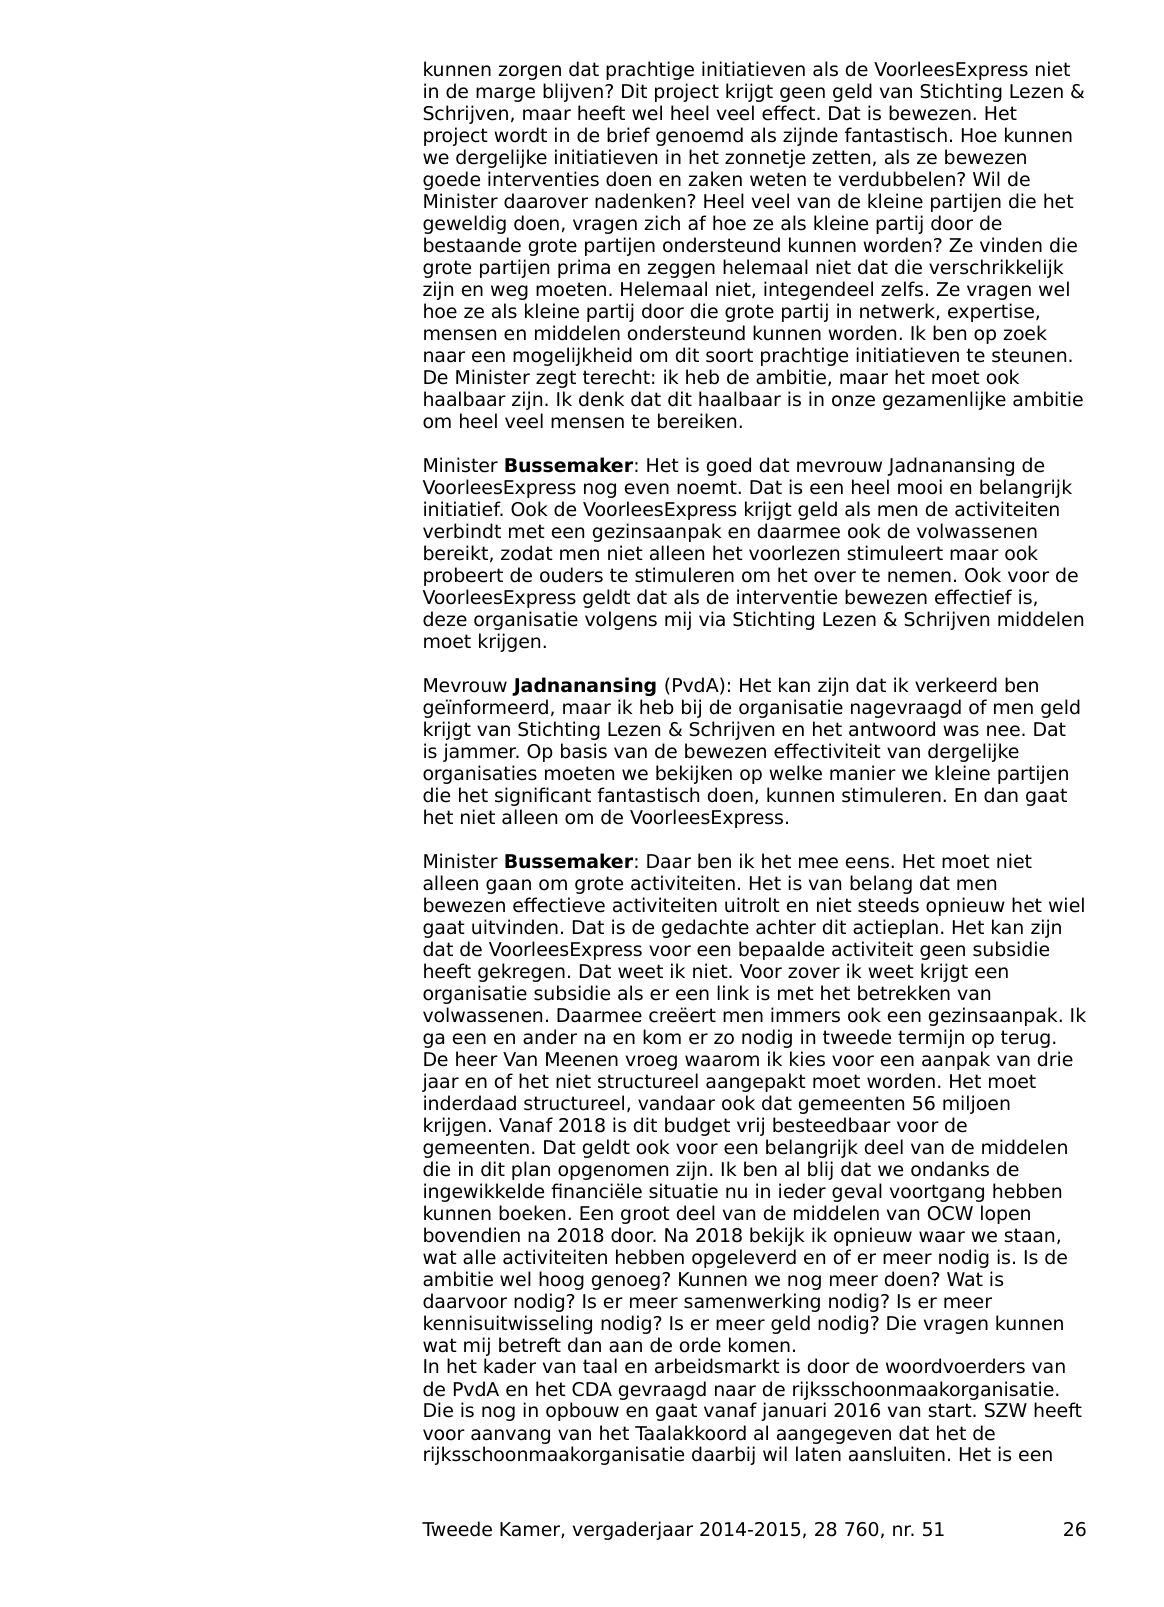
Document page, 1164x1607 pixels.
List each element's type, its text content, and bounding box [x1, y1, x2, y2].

text In het kader van taal en arbeidsmarkt is door de woordvoerders van de PvdA en het CDA gevraagd naar de rijksschoonmaakorganisatie. Die is nog in opbouw en gaat vanaf januari 2016 van start. SZW heeft voor aanvang van het Taalakkoord al aangegeven dat het de rijksschoonmaakorganisatie daarbij wil laten aansluiten. Het is een [422, 1356, 1087, 1466]
text kunnen zorgen dat prachtige initiatieven als de VoorleesExpress niet in de marge blijven? Dit project krijgt geen geld van Stichting Lezen & Schrijven, maar heeft wel heel veel effect. Dat is bewezen. Het project wordt in de brief genoemd als zijnde fantastisch. Hoe kunnen we dergelijke initiatieven in het zonnetje zetten, als ze bewezen goede interventies doen en zaken weten te verdubbelen? Wil de Minister daarover nadenken? Heel veel van de kleine partijen die het geweldig doen, vragen zich af hoe ze als kleine partij door de bestaande grote partijen ondersteund kunnen worden? Ze vinden die grote partijen prima en zeggen helemaal niet dat die verschrikkelijk zijn en weg moeten. Helemaal niet, integendeel zelfs. Ze vragen wel hoe ze als kleine partij door die grote partij in netwerk, expertise, mensen en middelen ondersteund kunnen worden. Ik ben op zoek naar een mogelijkheid om dit soort prachtige initiatieven te steunen. De Minister zegt terecht: ik heb de ambitie, maar het moet ook haalbaar zijn. Ik denk dat dit haalbaar is in onze gezamenlijke ambitie om heel veel mensen te bereiken. [422, 59, 1087, 433]
text Minister Bussemaker: Het is goed dat mevrouw Jadnanansing de VoorleesExpress nog even noemt. Dat is een heel mooi en belangrijk initiatief. Ook de VoorleesExpress krijgt geld als men de activiteiten verbindt met een gezinsaanpak en daarmee ook de volwassenen bereikt, zodat men niet alleen het voorlezen stimuleert maar ook probeert de ouders te stimuleren om het over te nemen. Ook voor de VoorleesExpress geldt dat als de interventie bewezen effectief is, deze organisatie volgens mij via Stichting Lezen & Schrijven middelen moet krijgen. [422, 455, 1087, 653]
text Mevrouw Jadnanansing (PvdA): Het kan zijn dat ik verkeerd ben geïnformeerd, maar ik heb bij de organisatie nagevraagd of men geld krijgt van Stichting Lezen & Schrijven en het antwoord was nee. Dat is jammer. Op basis van de bewezen effectiviteit van dergelijke organisaties moeten we bekijken op welke manier we kleine partijen die het significant fantastisch doen, kunnen stimuleren. En dan gaat het niet alleen om de VoorleesExpress. [422, 675, 1087, 829]
text Minister Bussemaker: Daar ben ik het mee eens. Het moet niet alleen gaan om grote activiteiten. Het is van belang dat men bewezen effectieve activiteiten uitrolt en niet steeds opnieuw het wiel gaat uitvinden. Dat is de gedachte achter dit actieplan. Het kan zijn dat de VoorleesExpress voor een bepaalde activiteit geen subsidie heeft gekregen. Dat weet ik niet. Voor zover ik weet krijgt een organisatie subsidie als er een link is met het betrekken van volwassenen. Daarmee creëert men immers ook een gezinsaanpak. Ik ga een en ander na en kom er zo nodig in tweede termijn op terug. [422, 851, 1087, 1049]
text De heer Van Meenen vroeg waarom ik kies voor een aanpak van drie jaar en of het niet structureel aangepakt moet worden. Het moet inderdaad structureel, vandaar ook dat gemeenten 56 miljoen krijgen. Vanaf 2018 is dit budget vrij besteedbaar voor de gemeenten. Dat geldt ook voor een belangrijk deel van de middelen die in dit plan opgenomen zijn. Ik ben al blij dat we ondanks de ingewikkelde financiële situatie nu in ieder geval voortgang hebben kunnen boeken. Een groot deel van de middelen van OCW lopen bovendien na 2018 door. Na 2018 bekijk ik opnieuw waar we staan, wat alle activiteiten hebben opgeleverd en of er meer nodig is. Is de ambitie wel hoog genoeg? Kunnen we nog meer doen? Wat is daarvoor nodig? Is er meer samenwerking nodig? Is er meer kennisuitwisseling nodig? Is er meer geld nodig? Die vragen kunnen wat mij betreft dan aan de orde komen. [422, 1049, 1087, 1356]
